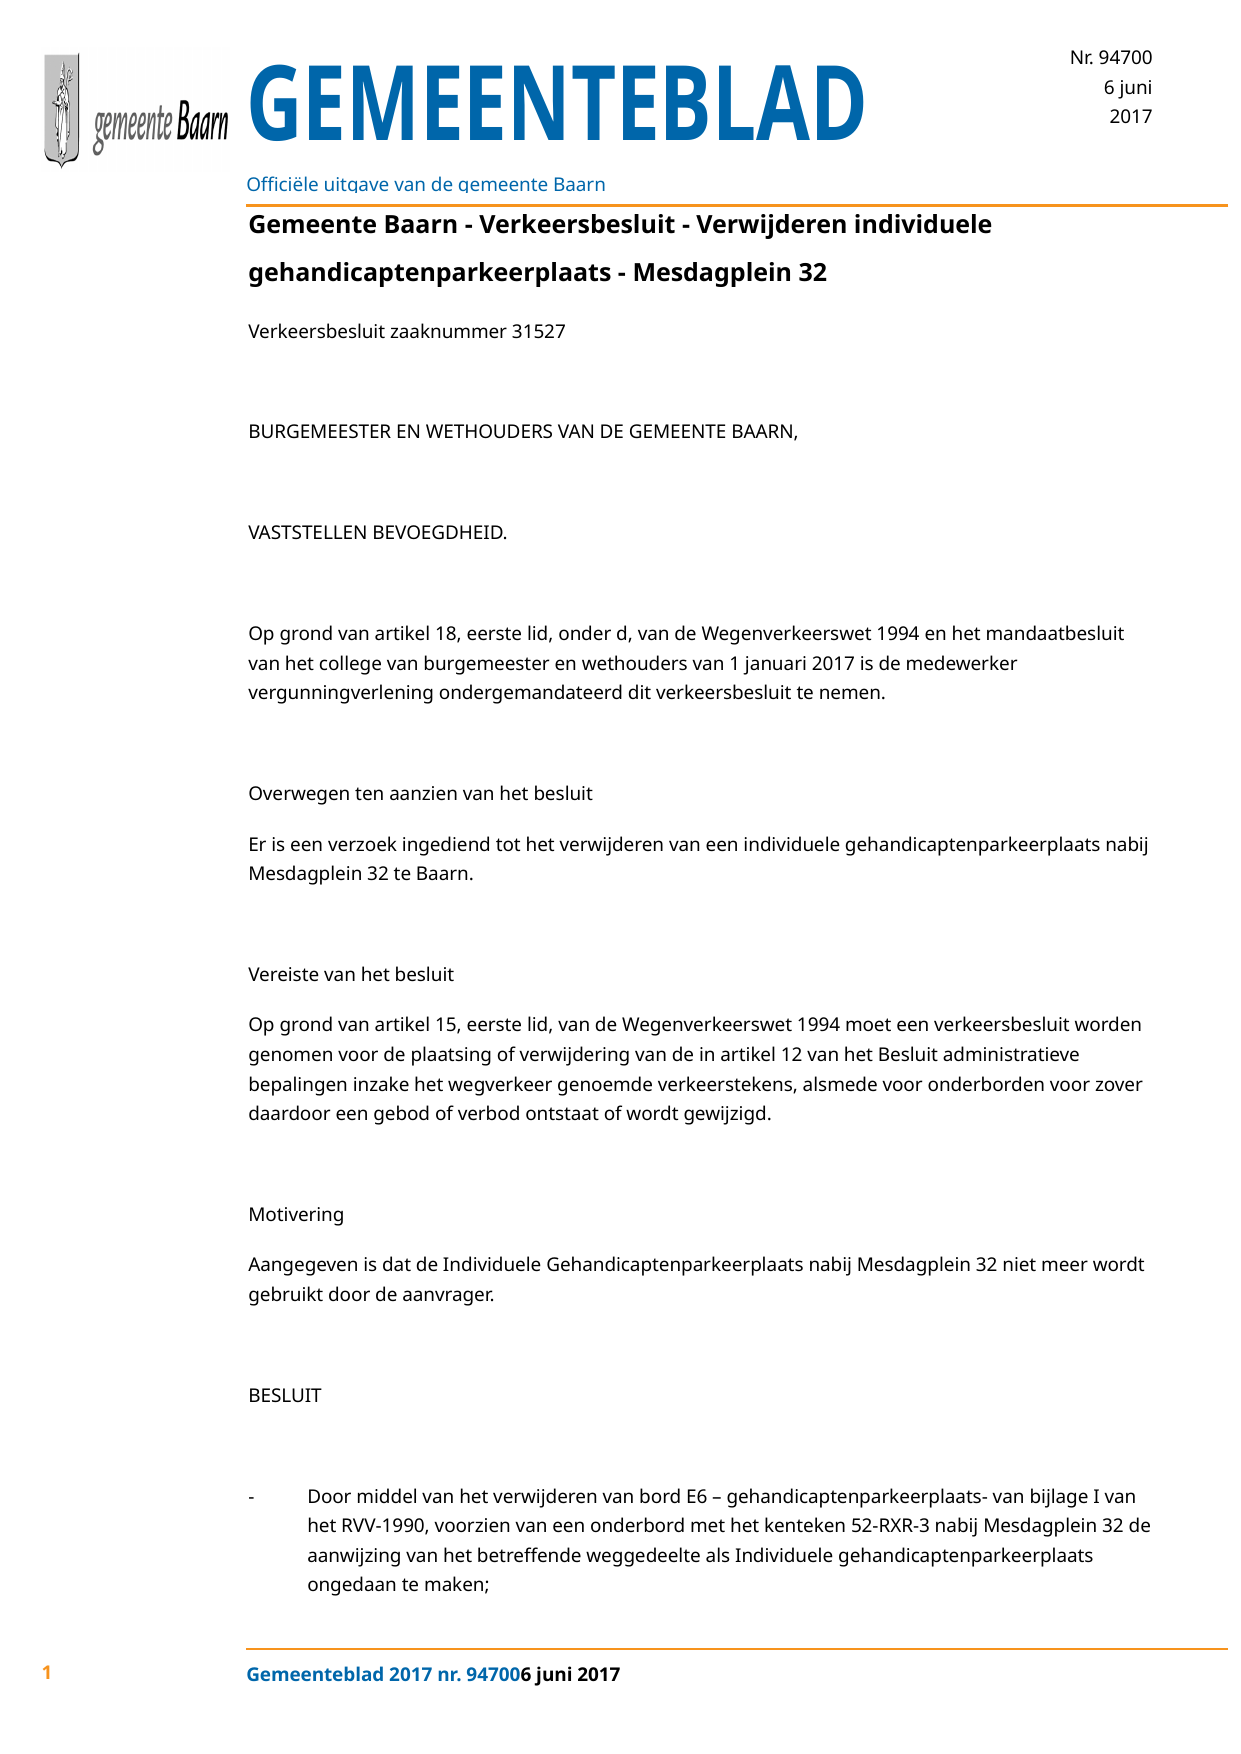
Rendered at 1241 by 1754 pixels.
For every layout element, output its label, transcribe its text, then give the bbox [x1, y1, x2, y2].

text Verkeersbesluit zaaknummer 31527 [248, 318, 1152, 344]
text Op grond van artikel 15, eerste lid, van de Wegenverkeerswet 1994 moet een verkeersbesluit worden genomen voor de plaatsing of verwijdering van de in artikel 12 van het Besluit administratieve bepalingen inzake het wegverkeer genoemde verkeerstekens, alsmede voor onderborden voor zover daardoor een gebod of verbod ontstaat of wordt gewijzigd. [248, 1012, 1152, 1126]
text Vereiste van het besluit [248, 961, 1152, 987]
text Er is een verzoek ingediend tot het verwijderen van een individuele gehandicaptenparkeerplaats nabij Mesdagplein 32 te Baarn. [248, 831, 1152, 886]
list Door middel van het verwijderen van bord E6 – gehandicaptenparkeerplaats- van bijlage I van het RVV-1990, voorzien van een onderbord met het kenteken 52-RXR-3 nabij Mesdagplein 32 de aanwijzing van het betreffende weggedeelte als Individuele gehandicaptenparkeerplaats ongedaan te maken; [248, 1483, 1152, 1597]
picture [41, 47, 231, 172]
text VASTSTELLEN BEVOEGDHEID. [248, 519, 1152, 545]
text Gemeente Baarn - Verkeersbesluit - Verwijderen individuele gehandicaptenparkeerplaats - Mesdagplein 32 [248, 207, 1152, 288]
text Motivering [248, 1201, 1152, 1227]
text BESLUIT [248, 1382, 1152, 1408]
text Op grond van artikel 18, eerste lid, onder d, van de Wegenverkeerswet 1994 en het mandaatbesluit van het college van burgemeester en wethouders van 1 januari 2017 is de medewerker vergunningverlening ondergemandateerd dit verkeersbesluit te nemen. [248, 620, 1152, 705]
text BURGEMEESTER EN WETHOUDERS VAN DE GEMEENTE BAARN, [248, 419, 1152, 444]
text Overwegen ten aanzien van het besluit [248, 780, 1152, 806]
text Aangegeven is dat de Individuele Gehandicaptenparkeerplaats nabij Mesdagplein 32 niet meer wordt gebruikt door de aanvrager. [248, 1252, 1152, 1307]
